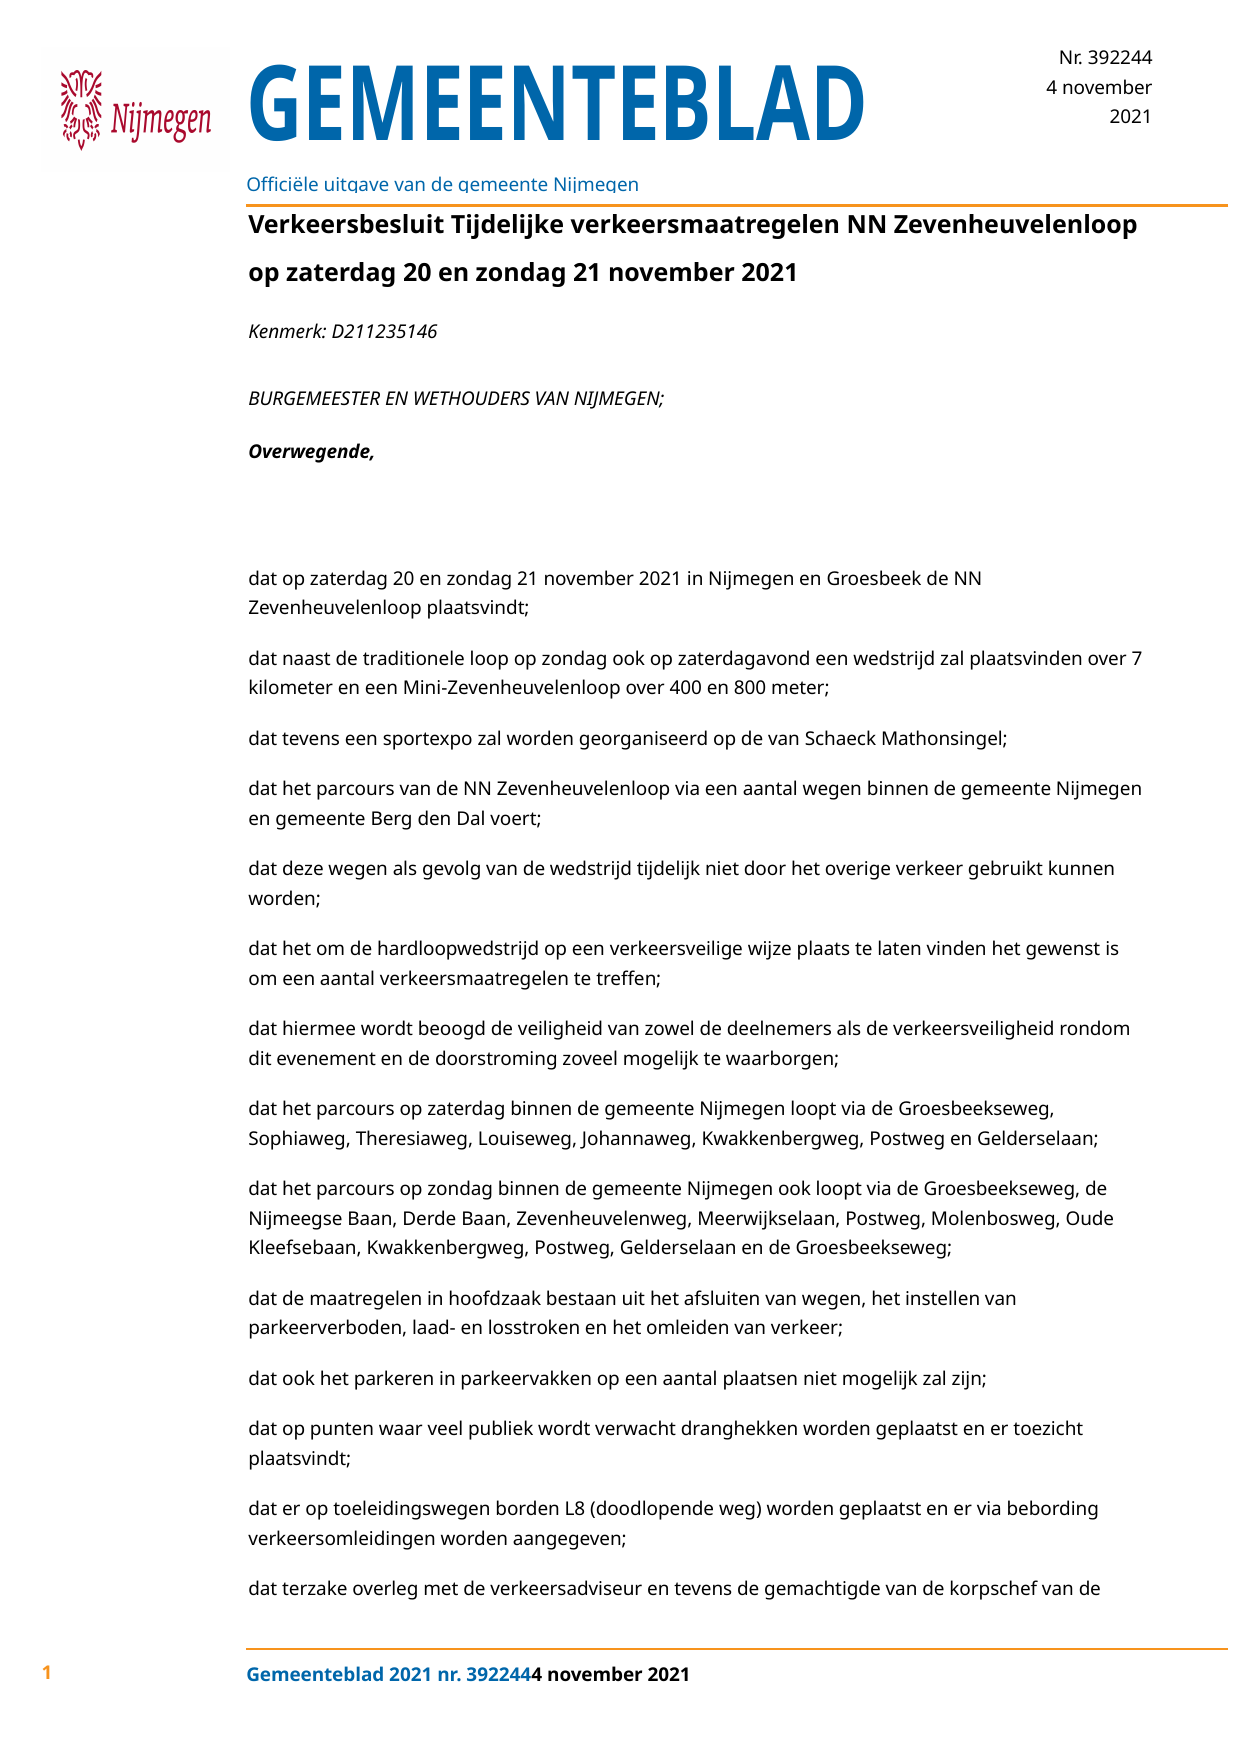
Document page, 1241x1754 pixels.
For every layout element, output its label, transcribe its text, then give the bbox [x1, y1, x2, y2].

text dat hiermee wordt beoogd de veiligheid van zowel de deelnemers als de verkeersveiligheid rondom dit evenement en de doorstroming zoveel mogelijk te waarborgen; [248, 1015, 1152, 1071]
text dat de maatregelen in hoofdzaak bestaan uit het afsluiten van wegen, het instellen van parkeerverboden, laad- en losstroken en het omleiden van verkeer; [248, 1285, 1152, 1340]
text dat ook het parkeren in parkeervakken op een aantal plaatsen niet mogelijk zal zijn; [248, 1365, 1152, 1391]
picture [41, 47, 231, 172]
text dat op punten waar veel publiek wordt verwacht dranghekken worden geplaatst en er toezicht plaatsvindt; [248, 1415, 1152, 1471]
text dat terzake overleg met de verkeersadviseur en tevens de gemachtigde van de korpschef van de [248, 1575, 1152, 1601]
text dat het parcours van de NN Zevenheuvelenloop via een aantal wegen binnen de gemeente Nijmegen en gemeente Berg den Dal voert; [248, 775, 1152, 831]
text dat er op toeleidingswegen borden L8 (doodlopende weg) worden geplaatst en er via bebording verkeersomleidingen worden aangegeven; [248, 1495, 1152, 1551]
text dat het om de hardloopwedstrijd op een verkeersveilige wijze plaats te laten vinden het gewenst is om een aantal verkeersmaatregelen te treffen; [248, 935, 1152, 991]
text dat tevens een sportexpo zal worden georganiseerd op de van Schaeck Mathonsingel; [248, 725, 1152, 751]
text dat deze wegen als gevolg van de wedstrijd tijdelijk niet door het overige verkeer gebruikt kunnen worden; [248, 855, 1152, 911]
text BURGEMEESTER EN WETHOUDERS VAN NIJMEGEN; [248, 386, 1152, 411]
text Kenmerk: D211235146 [248, 318, 1152, 344]
text Verkeersbesluit Tijdelijke verkeersmaatregelen NN Zevenheuvelenloop op zaterdag 20 en zondag 21 november 2021 [248, 207, 1152, 288]
text dat het parcours op zaterdag binnen de gemeente Nijmegen loopt via de Groesbeekseweg, Sophiaweg, Theresiaweg, Louiseweg, Johannaweg, Kwakkenbergweg, Postweg en Gelderselaan; [248, 1095, 1152, 1151]
text Overwegende, [248, 438, 1152, 464]
text dat naast de traditionele loop op zondag ook op zaterdagavond een wedstrijd zal plaatsvinden over 7 kilometer en een Mini-Zevenheuvelenloop over 400 en 800 meter; [248, 645, 1152, 700]
text dat op zaterdag 20 en zondag 21 november 2021 in Nijmegen en Groesbeek de NN Zevenheuvelenloop plaatsvindt; [248, 565, 1152, 620]
text dat het parcours op zondag binnen de gemeente Nijmegen ook loopt via de Groesbeekseweg, de Nijmeegse Baan, Derde Baan, Zevenheuvelenweg, Meerwijkselaan, Postweg, Molenbosweg, Oude Kleefsebaan, Kwakkenbergweg, Postweg, Gelderselaan en de Groesbeekseweg; [248, 1175, 1152, 1260]
